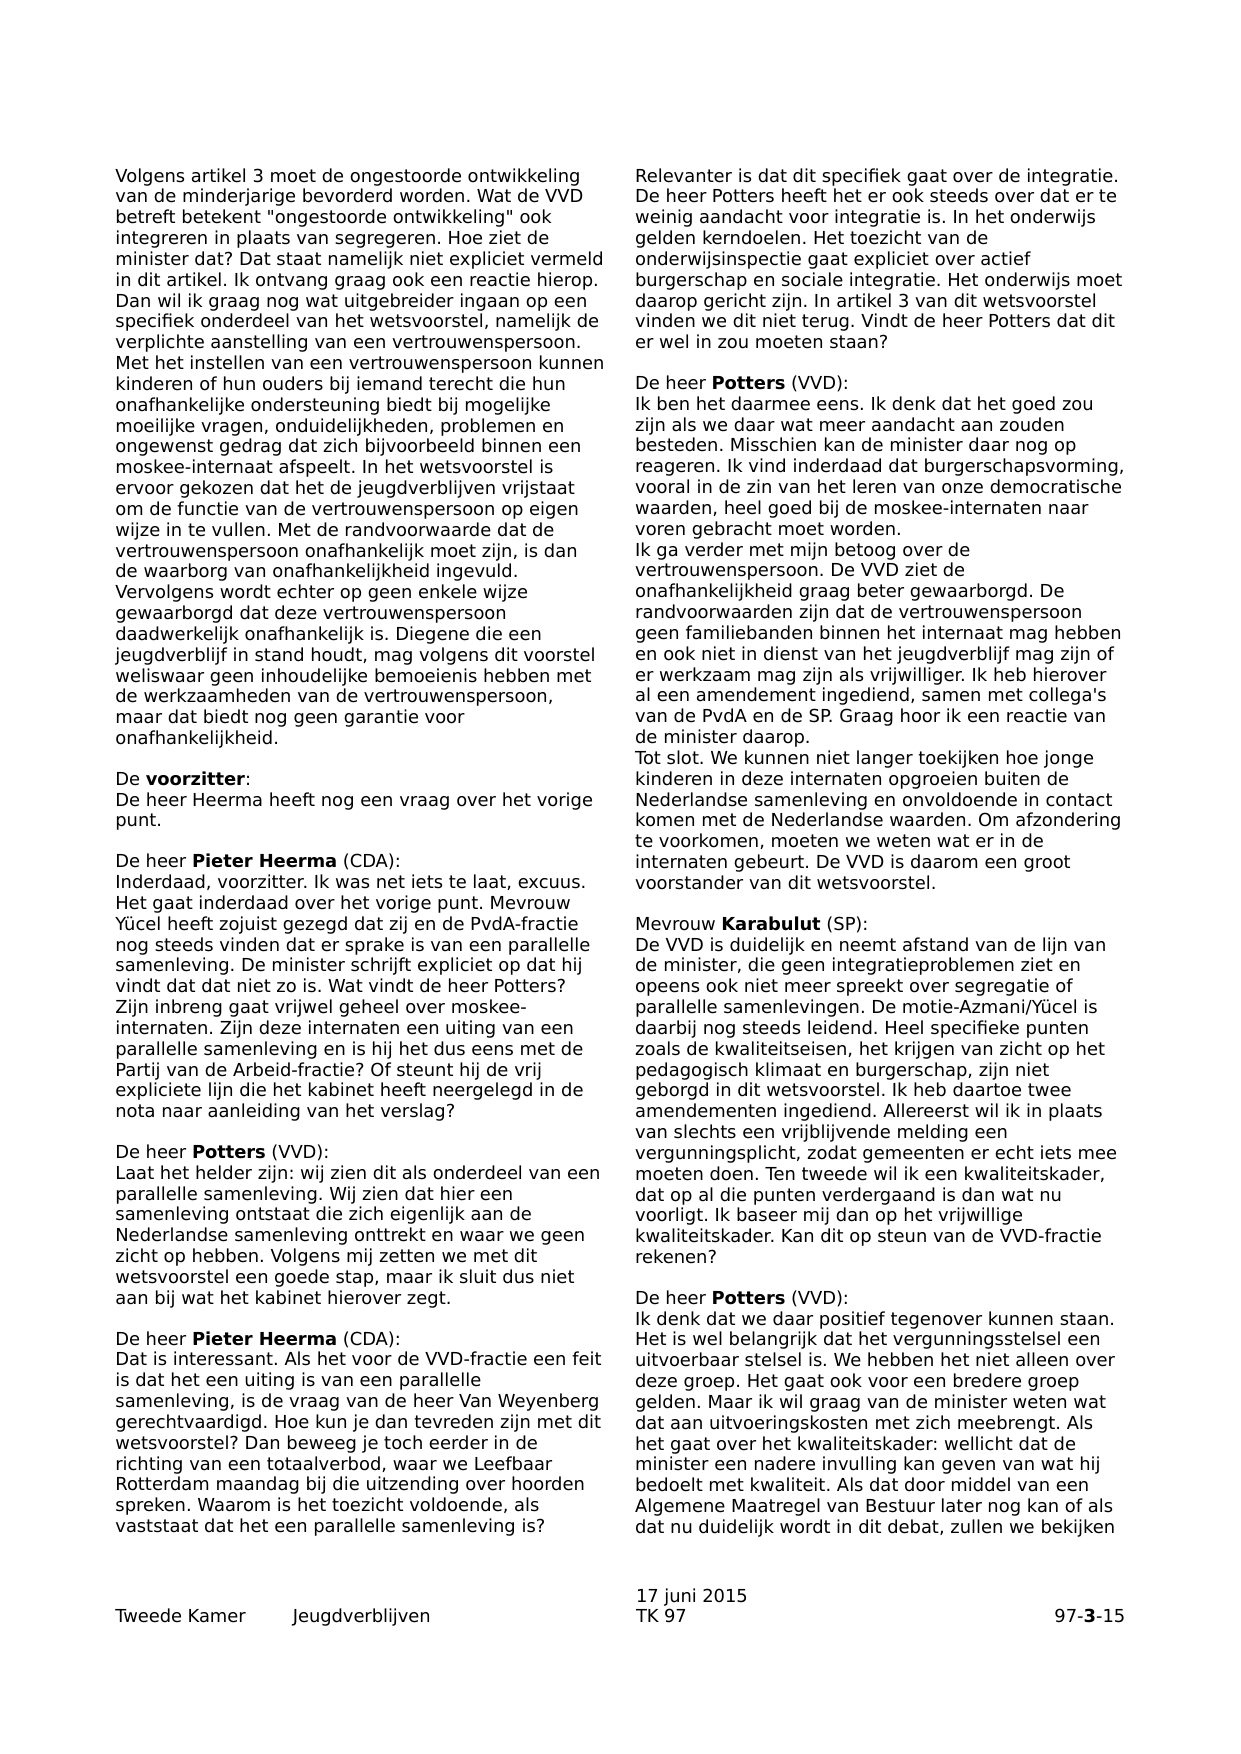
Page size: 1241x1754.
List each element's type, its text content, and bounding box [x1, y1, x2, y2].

text Ik ga verder met mijn betoog over de vertrouwenspersoon. De VVD ziet de onafhankelijkheid graag beter gewaarborgd. De randvoorwaarden zijn dat de vertrouwenspersoon geen familiebanden binnen het internaat mag hebben en ook niet in dienst van het jeugdverblijf mag zijn of er werkzaam mag zijn als vrijwilliger. Ik heb hierover al een amendement ingediend, samen met collega's van de PvdA en de SP. Graag hoor ik een reactie van de minister daarop. [635, 539, 1125, 748]
text De heer Pieter Heerma (CDA): [115, 851, 605, 872]
text De heer Heerma heeft nog een vraag over het vorige punt. [115, 789, 605, 831]
text Volgens artikel 3 moet de ongestoorde ontwikkeling van de minderjarige bevorderd worden. Wat de VVD betreft betekent "ongestoorde ontwikkeling" ook integreren in plaats van segregeren. Hoe ziet de minister dat? Dat staat namelijk niet expliciet vermeld in dit artikel. Ik ontvang graag ook een reactie hierop. [115, 165, 605, 290]
text Dat is interessant. Als het voor de VVD-fractie een feit is dat het een uiting is van een parallelle samenleving, is de vraag van de heer Van Weyenberg gerechtvaardigd. Hoe kun je dan tevreden zijn met dit wetsvoorstel? Dan beweeg je toch eerder in de richting van een totaalverbod, waar we Leefbaar Rotterdam maandag bij die uitzending over hoorden spreken. Waarom is het toezicht voldoende, als vaststaat dat het een parallelle samenleving is? [115, 1349, 605, 1537]
text De heer Pieter Heerma (CDA): [115, 1328, 605, 1349]
text Tot slot. We kunnen niet langer toekijken hoe jonge kinderen in deze internaten opgroeien buiten de Nederlandse samenleving en onvoldoende in contact komen met de Nederlandse waarden. Om afzondering te voorkomen, moeten we weten wat er in de internaten gebeurt. De VVD is daarom een groot voorstander van dit wetsvoorstel. [635, 748, 1125, 893]
text De voorzitter: [115, 769, 605, 789]
text Relevanter is dat dit specifiek gaat over de integratie. De heer Potters heeft het er ook steeds over dat er te weinig aandacht voor integratie is. In het onderwijs gelden kerndoelen. Het toezicht van de onderwijsinspectie gaat expliciet over actief burgerschap en sociale integratie. Het onderwijs moet daarop gericht zijn. In artikel 3 van dit wetsvoorstel vinden we dit niet terug. Vindt de heer Potters dat dit er wel in zou moeten staan? [635, 165, 1125, 353]
text Inderdaad, voorzitter. Ik was net iets te laat, excuus. Het gaat inderdaad over het vorige punt. Mevrouw Yücel heeft zojuist gezegd dat zij en de PvdA-fractie nog steeds vinden dat er sprake is van een parallelle samenleving. De minister schrijft expliciet op dat hij vindt dat dat niet zo is. Wat vindt de heer Potters? Zijn inbreng gaat vrijwel geheel over moskee-internaten. Zijn deze internaten een uiting van een parallelle samenleving en is hij het dus eens met de Partij van de Arbeid-fractie? Of steunt hij de vrij expliciete lijn die het kabinet heeft neergelegd in de nota naar aanleiding van het verslag? [115, 872, 605, 1122]
text De VVD is duidelijk en neemt afstand van de lijn van de minister, die geen integratieproblemen ziet en opeens ook niet meer spreekt over segregatie of parallelle samenlevingen. De motie-Azmani/Yücel is daarbij nog steeds leidend. Heel specifieke punten zoals de kwaliteitseisen, het krijgen van zicht op het pedagogisch klimaat en burgerschap, zijn niet geborgd in dit wetsvoorstel. Ik heb daartoe twee amendementen ingediend. Allereerst wil ik in plaats van slechts een vrijblijvende melding een vergunningsplicht, zodat gemeenten er echt iets mee moeten doen. Ten tweede wil ik een kwaliteitskader, dat op al die punten verdergaand is dan wat nu voorligt. Ik baseer mij dan op het vrijwillige kwaliteitskader. Kan dit op steun van de VVD-fractie rekenen? [635, 934, 1125, 1268]
text De heer Potters (VVD): [635, 373, 1125, 393]
text Dan wil ik graag nog wat uitgebreider ingaan op een specifiek onderdeel van het wetsvoorstel, namelijk de verplichte aanstelling van een vertrouwenspersoon. Met het instellen van een vertrouwenspersoon kunnen kinderen of hun ouders bij iemand terecht die hun onafhankelijke ondersteuning biedt bij mogelijke moeilijke vragen, onduidelijkheden, problemen en ongewenst gedrag dat zich bijvoorbeeld binnen een moskee-internaat afspeelt. In het wetsvoorstel is ervoor gekozen dat het de jeugdverblijven vrijstaat om de functie van de vertrouwenspersoon op eigen wijze in te vullen. Met de randvoorwaarde dat de vertrouwenspersoon onafhankelijk moet zijn, is dan de waarborg van onafhankelijkheid ingevuld. Vervolgens wordt echter op geen enkele wijze gewaarborgd dat deze vertrouwenspersoon daadwerkelijk onafhankelijk is. Diegene die een jeugdverblijf in stand houdt, mag volgens dit voorstel weliswaar geen inhoudelijke bemoeienis hebben met de werkzaamheden van de vertrouwenspersoon, maar dat biedt nog geen garantie voor onafhankelijkheid. [115, 290, 605, 749]
text De heer Potters (VVD): [635, 1288, 1125, 1308]
text De heer Potters (VVD): [115, 1142, 605, 1162]
text Laat het helder zijn: wij zien dit als onderdeel van een parallelle samenleving. Wij zien dat hier een samenleving ontstaat die zich eigenlijk aan de Nederlandse samenleving onttrekt en waar we geen zicht op hebben. Volgens mij zetten we met dit wetsvoorstel een goede stap, maar ik sluit dus niet aan bij wat het kabinet hierover zegt. [115, 1162, 605, 1308]
text Mevrouw Karabulut (SP): [635, 913, 1125, 934]
text Ik denk dat we daar positief tegenover kunnen staan. Het is wel belangrijk dat het vergunningsstelsel een uitvoerbaar stelsel is. We hebben het niet alleen over deze groep. Het gaat ook voor een bredere groep gelden. Maar ik wil graag van de minister weten wat dat aan uitvoeringskosten met zich meebrengt. Als het gaat over het kwaliteitskader: wellicht dat de minister een nadere invulling kan geven van wat hij bedoelt met kwaliteit. Als dat door middel van een Algemene Maatregel van Bestuur later nog kan of als dat nu duidelijk wordt in dit debat, zullen we bekijken [635, 1308, 1125, 1537]
text Ik ben het daarmee eens. Ik denk dat het goed zou zijn als we daar wat meer aandacht aan zouden besteden. Misschien kan de minister daar nog op reageren. Ik vind inderdaad dat burgerschapsvorming, vooral in de zin van het leren van onze democratische waarden, heel goed bij de moskee-internaten naar voren gebracht moet worden. [635, 393, 1125, 539]
